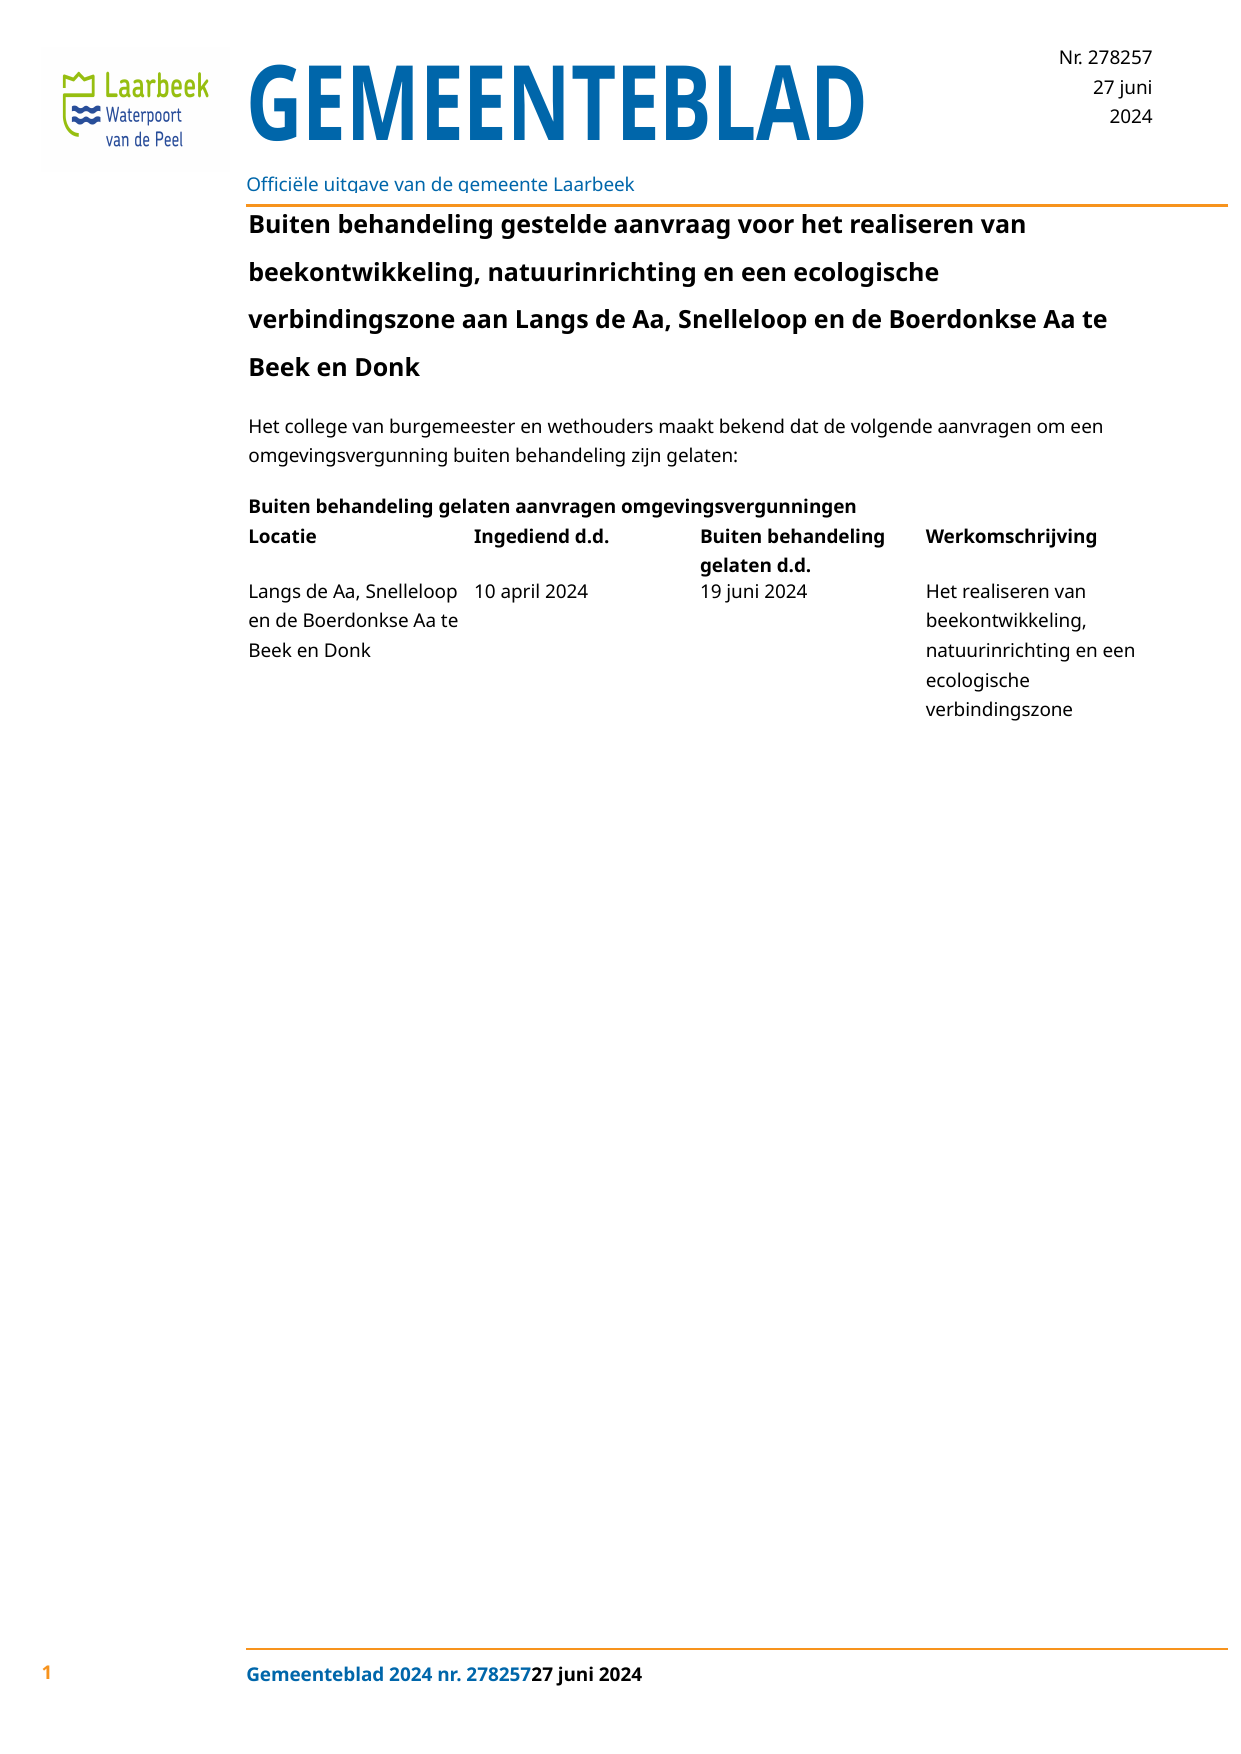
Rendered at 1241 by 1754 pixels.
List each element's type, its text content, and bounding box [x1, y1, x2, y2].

table_header Werkomschrijving [926, 523, 1152, 578]
text Het college van burgemeester en wethouders maakt bekend dat de volgende aanvragen om een omgevingsvergunning buiten behandeling zijn gelaten: [248, 413, 1152, 468]
table_header Locatie [248, 523, 474, 578]
table_cell Langs de Aa, Snelleloop en de Boerdonkse Aa te Beek en Donk [248, 578, 474, 722]
table_cell 10 april 2024 [474, 578, 700, 722]
text Buiten behandeling gelaten aanvragen omgevingsvergunningen [248, 493, 1152, 519]
table_header Buiten behandeling gelaten d.d. [700, 523, 926, 578]
picture [41, 47, 231, 172]
table_cell 19 juni 2024 [700, 578, 926, 722]
table_header Ingediend d.d. [474, 523, 700, 578]
table_cell Het realiseren van beekontwikkeling, natuurinrichting en een ecologische verbindingszone [926, 578, 1152, 722]
text Buiten behandeling gestelde aanvraag voor het realiseren van beekontwikkeling, natuurinrichting en een ecologische verbindingszone aan Langs de Aa, Snelleloop en de Boerdonkse Aa te Beek en Donk [248, 207, 1152, 384]
